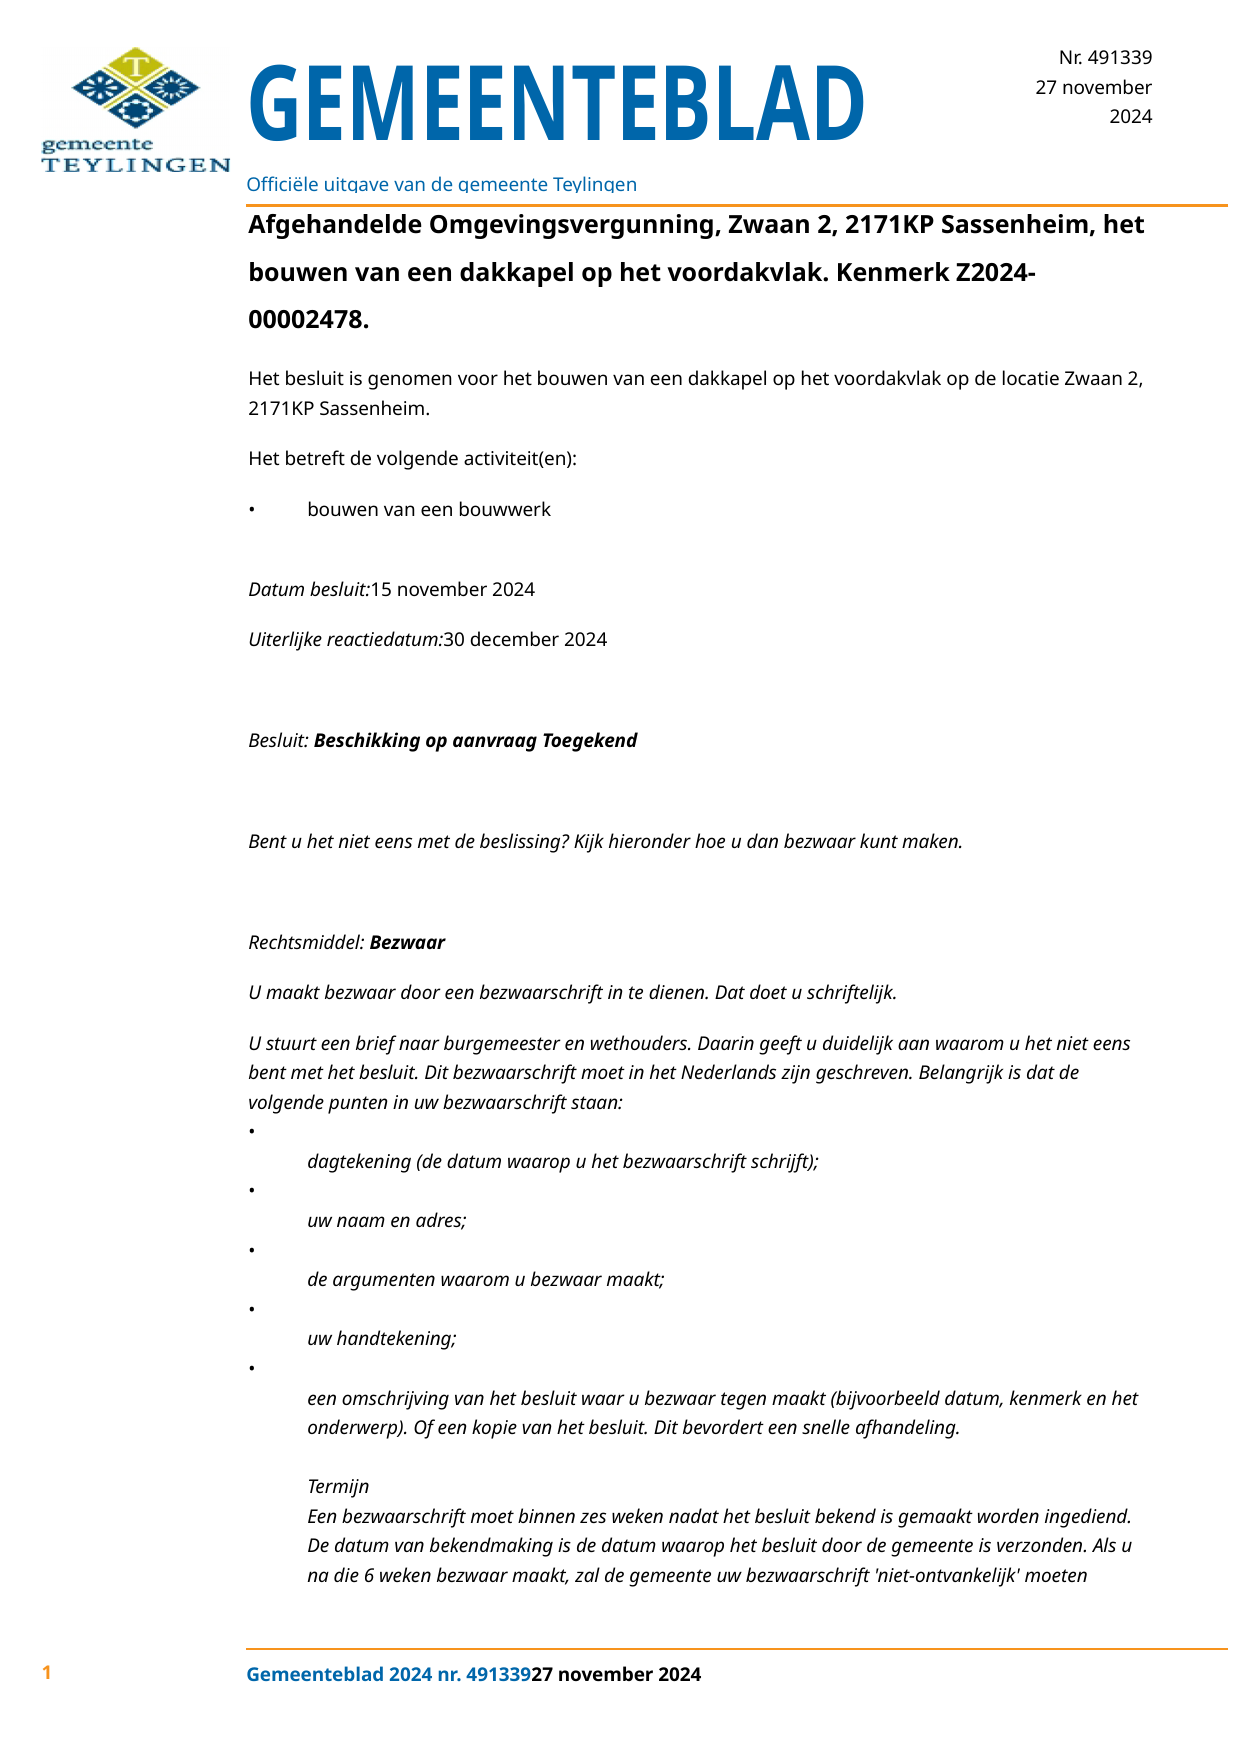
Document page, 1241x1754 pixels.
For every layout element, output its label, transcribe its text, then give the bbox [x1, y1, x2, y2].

text U maakt bezwaar door een bezwaarschrift in te dienen. Dat doet u schriftelijk. [248, 979, 1152, 1005]
text Uiterlijke reactiedatum:30 december 2024 [248, 626, 1152, 652]
list Een bezwaarschrift moet binnen zes weken nadat het besluit bekend is gemaakt worden ingediend. De datum van bekendmaking is de datum waarop het besluit door de gemeente is verzonden. Als u na die 6 weken bezwaar maakt, zal de gemeente uw bezwaarschrift 'niet-ontvankelijk' moeten [248, 1503, 1152, 1588]
text Het besluit is genomen voor het bouwen van een dakkapel op het voordakvlak op de locatie Zwaan 2, 2171KP Sassenheim. [248, 366, 1152, 421]
picture [41, 47, 231, 172]
text Bent u het niet eens met de beslissing? Kijk hieronder hoe u dan bezwaar kunt maken. [248, 828, 1152, 854]
list bouwen van een bouwwerk [248, 496, 1152, 522]
text Besluit: Beschikking op aanvraag Toegekend [248, 727, 1152, 753]
list dagtekening (de datum waarop u het bezwaarschrift schrijft); [248, 1148, 1152, 1174]
text Afgehandelde Omgevingsvergunning, Zwaan 2, 2171KP Sassenheim, het bouwen van een dakkapel op het voordakvlak. Kenmerk Z2024-00002478. [248, 207, 1152, 336]
text Het betreft de volgende activiteit(en): [248, 446, 1152, 471]
list een omschrijving van het besluit waar u bezwaar tegen maakt (bijvoorbeeld datum, kenmerk en het onderwerp). Of een kopie van het besluit. Dit bevordert een snelle afhandeling. [248, 1385, 1152, 1440]
text U stuurt een brief naar burgemeester en wethouders. Daarin geeft u duidelijk aan waarom u het niet eens bent met het besluit. Dit bezwaarschrift moet in het Nederlands zijn geschreven. Belangrijk is dat de volgende punten in uw bezwaarschrift staan: [248, 1030, 1152, 1114]
list de argumenten waarom u bezwaar maakt; [248, 1266, 1152, 1292]
list Termijn [248, 1473, 1152, 1499]
text Rechtsmiddel: Bezwaar [248, 929, 1152, 954]
list uw handtekening; [248, 1326, 1152, 1351]
list uw naam en adres; [248, 1207, 1152, 1233]
text Datum besluit:15 november 2024 [248, 576, 1152, 602]
